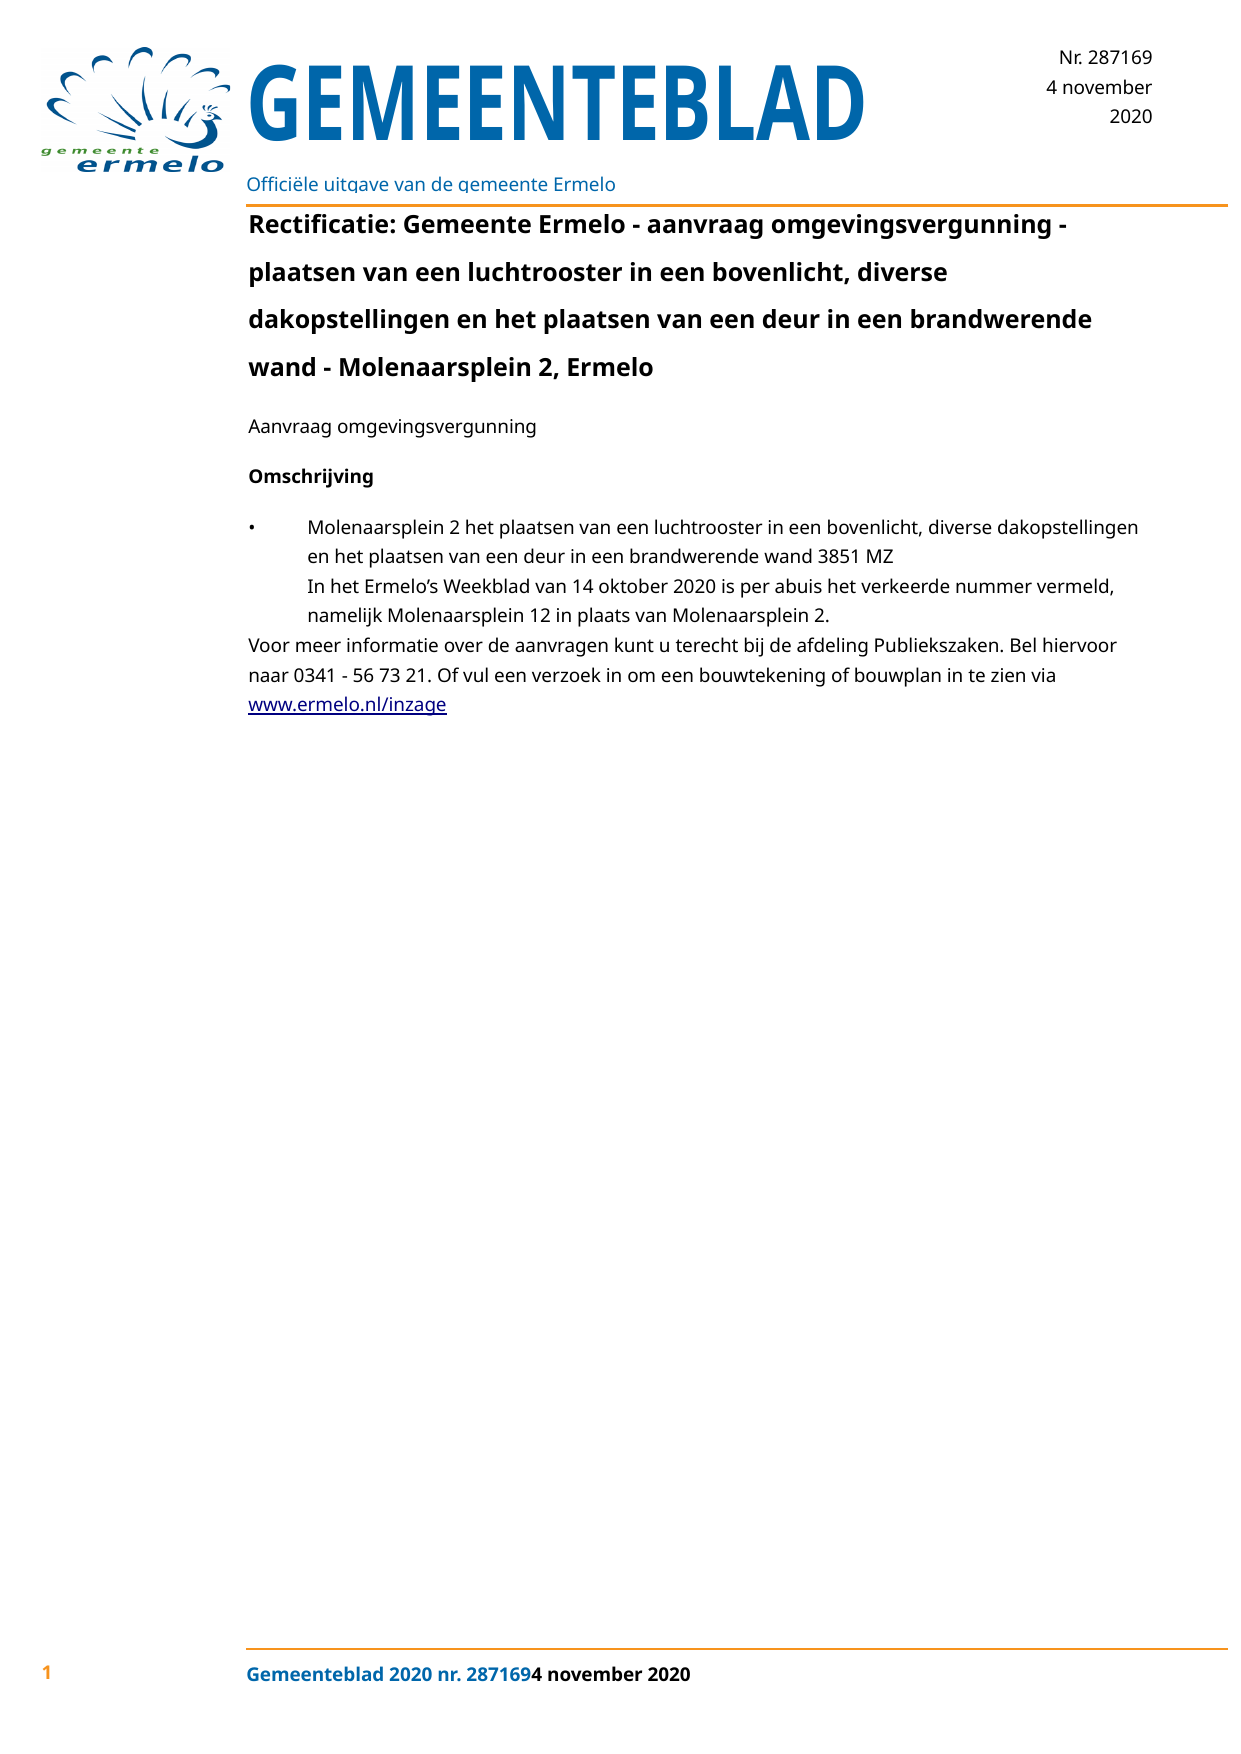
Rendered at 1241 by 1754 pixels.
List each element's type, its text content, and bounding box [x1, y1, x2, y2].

text Omschrijving [248, 463, 1152, 489]
text Rectificatie: Gemeente Ermelo - aanvraag omgevingsvergunning - plaatsen van een luchtrooster in een bovenlicht, diverse dakopstellingen en het plaatsen van een deur in een brandwerende wand - Molenaarsplein 2, Ermelo [248, 207, 1152, 384]
list Molenaarsplein 2 het plaatsen van een luchtrooster in een bovenlicht, diverse dakopstellingen en het plaatsen van een deur in een brandwerende wand 3851 MZ [248, 514, 1152, 569]
list In het Ermelo’s Weekblad van 14 oktober 2020 is per abuis het verkeerde nummer vermeld, namelijk Molenaarsplein 12 in plaats van Molenaarsplein 2. [248, 573, 1152, 628]
text Voor meer informatie over de aanvragen kunt u terecht bij de afdeling Publiekszaken. Bel hiervoor naar 0341 - 56 73 21. Of vul een verzoek in om een bouwtekening of bouwplan in te zien via www.ermelo.nl/inzage [248, 632, 1152, 717]
picture [41, 47, 231, 172]
text Aanvraag omgevingsvergunning [248, 413, 1152, 439]
